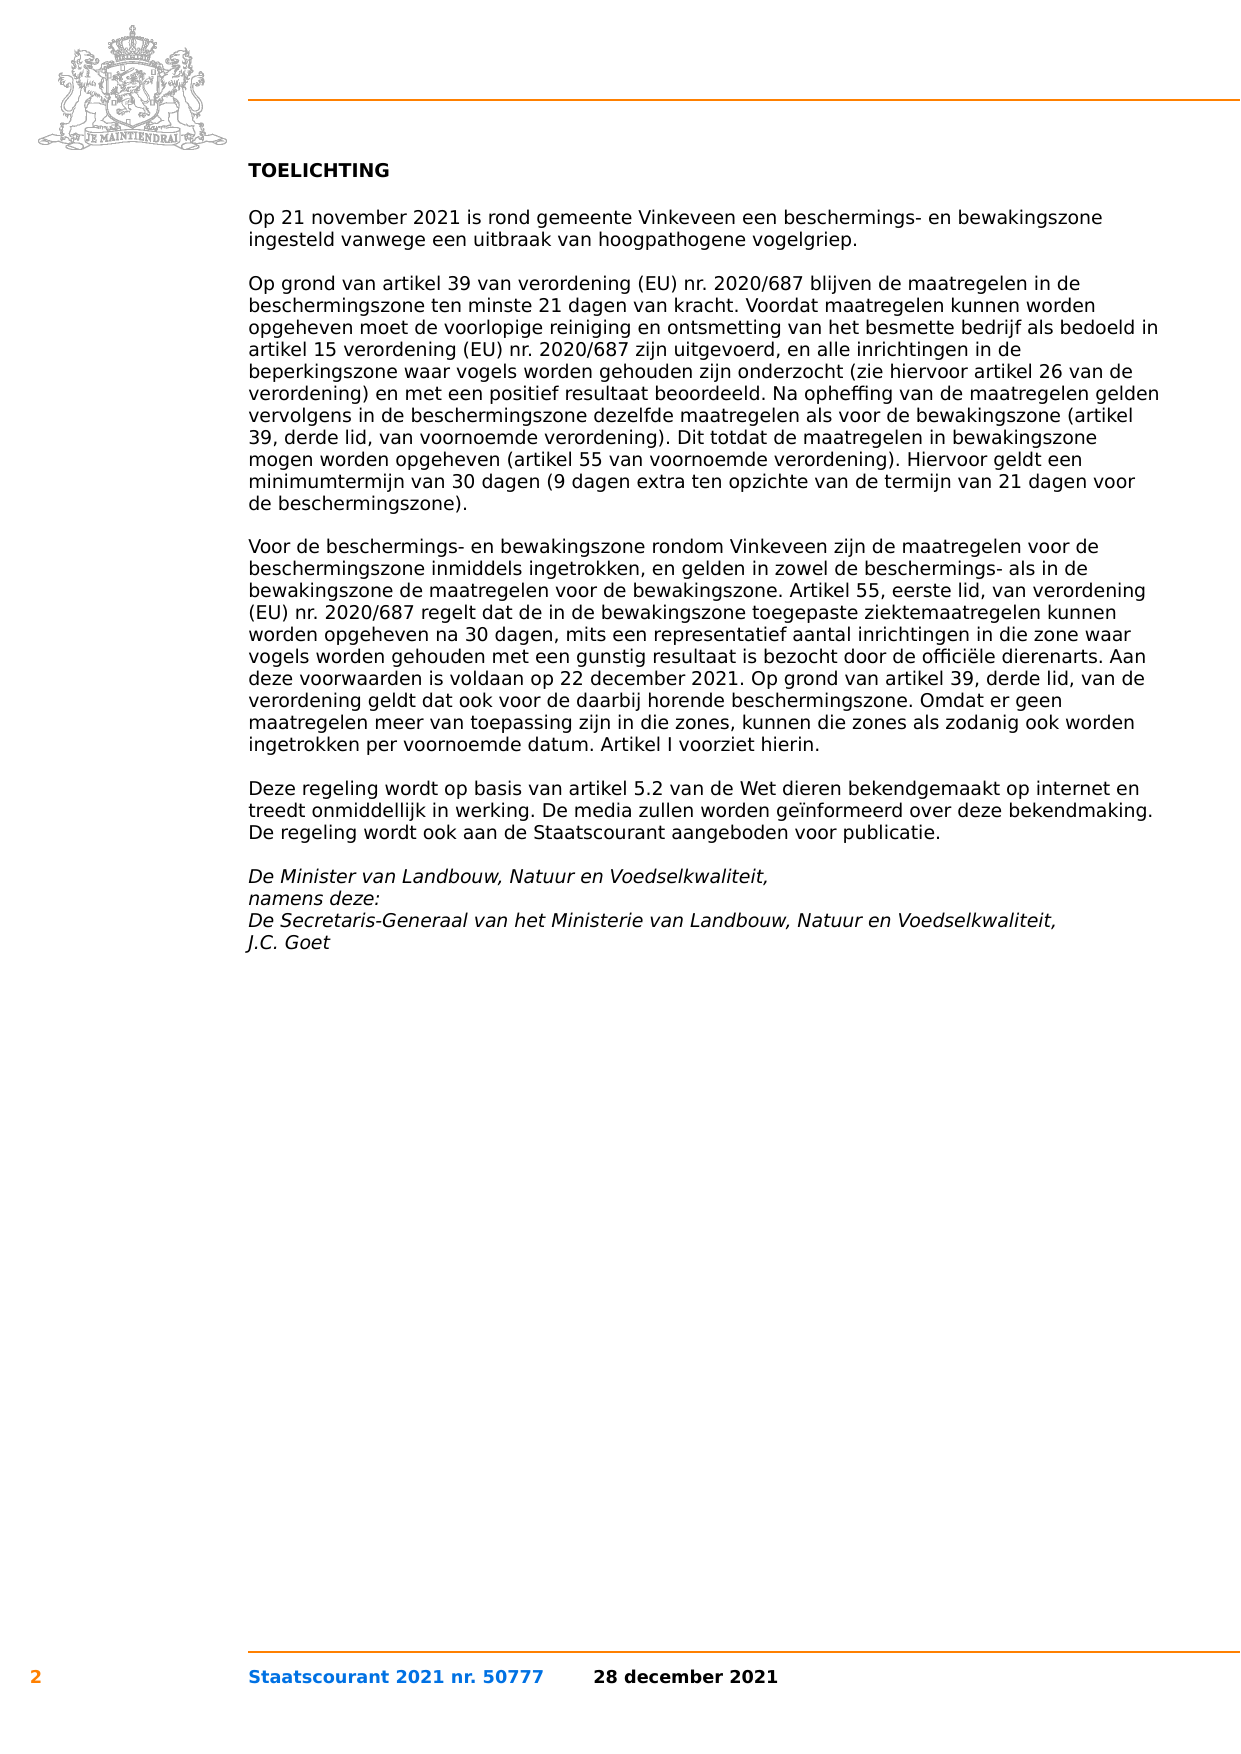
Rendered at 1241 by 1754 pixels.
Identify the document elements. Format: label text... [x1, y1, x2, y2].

subtitle TOELICHTING [248, 160, 1163, 182]
picture [38, 25, 227, 150]
text Op grond van artikel 39 van verordening (EU) nr. 2020/687 blijven de maatregelen in de beschermingszone ten minste 21 dagen van kracht. Voordat maatregelen kunnen worden opgeheven moet de voorlopige reiniging en ontsmetting van het besmette bedrijf als bedoeld in artikel 15 verordening (EU) nr. 2020/687 zijn uitgevoerd, en alle inrichtingen in de beperkingszone waar vogels worden gehouden zijn onderzocht (zie hiervoor artikel 26 van de verordening) en met een positief resultaat beoordeeld. Na opheffing van de maatregelen gelden vervolgens in de beschermingszone dezelfde maatregelen als voor de bewakingszone (artikel 39, derde lid, van voornoemde verordening). Dit totdat de maatregelen in bewakingszone mogen worden opgeheven (artikel 55 van voornoemde verordening). Hiervoor geldt een minimumtermijn van 30 dagen (9 dagen extra ten opzichte van de termijn van 21 dagen voor de beschermingszone). [248, 273, 1163, 514]
text Voor de beschermings- en bewakingszone rondom Vinkeveen zijn de maatregelen voor de beschermingszone inmiddels ingetrokken, en gelden in zowel de beschermings- als in de bewakingszone de maatregelen voor de bewakingszone. Artikel 55, eerste lid, van verordening (EU) nr. 2020/687 regelt dat de in de bewakingszone toegepaste ziektemaatregelen kunnen worden opgeheven na 30 dagen, mits een representatief aantal inrichtingen in die zone waar vogels worden gehouden met een gunstig resultaat is bezocht door de officiële dierenarts. Aan deze voorwaarden is voldaan op 22 december 2021. Op grond van artikel 39, derde lid, van de verordening geldt dat ook voor de daarbij horende beschermingszone. Omdat er geen maatregelen meer van toepassing zijn in die zones, kunnen die zones als zodanig ook worden ingetrokken per voornoemde datum. Artikel I voorziet hierin. [248, 536, 1163, 756]
text Deze regeling wordt op basis van artikel 5.2 van de Wet dieren bekendgemaakt op internet en treedt onmiddellijk in werking. De media zullen worden geïnformeerd over deze bekendmaking. De regeling wordt ook aan de Staatscourant aangeboden voor publicatie. [248, 778, 1163, 844]
text De Minister van Landbouw, Natuur en Voedselkwaliteit, namens deze: De Secretaris-Generaal van het Ministerie van Landbouw, Natuur en Voedselkwaliteit, J.C. Goet [248, 866, 1163, 954]
text Op 21 november 2021 is rond gemeente Vinkeveen een beschermings- en bewakingszone ingesteld vanwege een uitbraak van hoogpathogene vogelgriep. [248, 207, 1163, 251]
